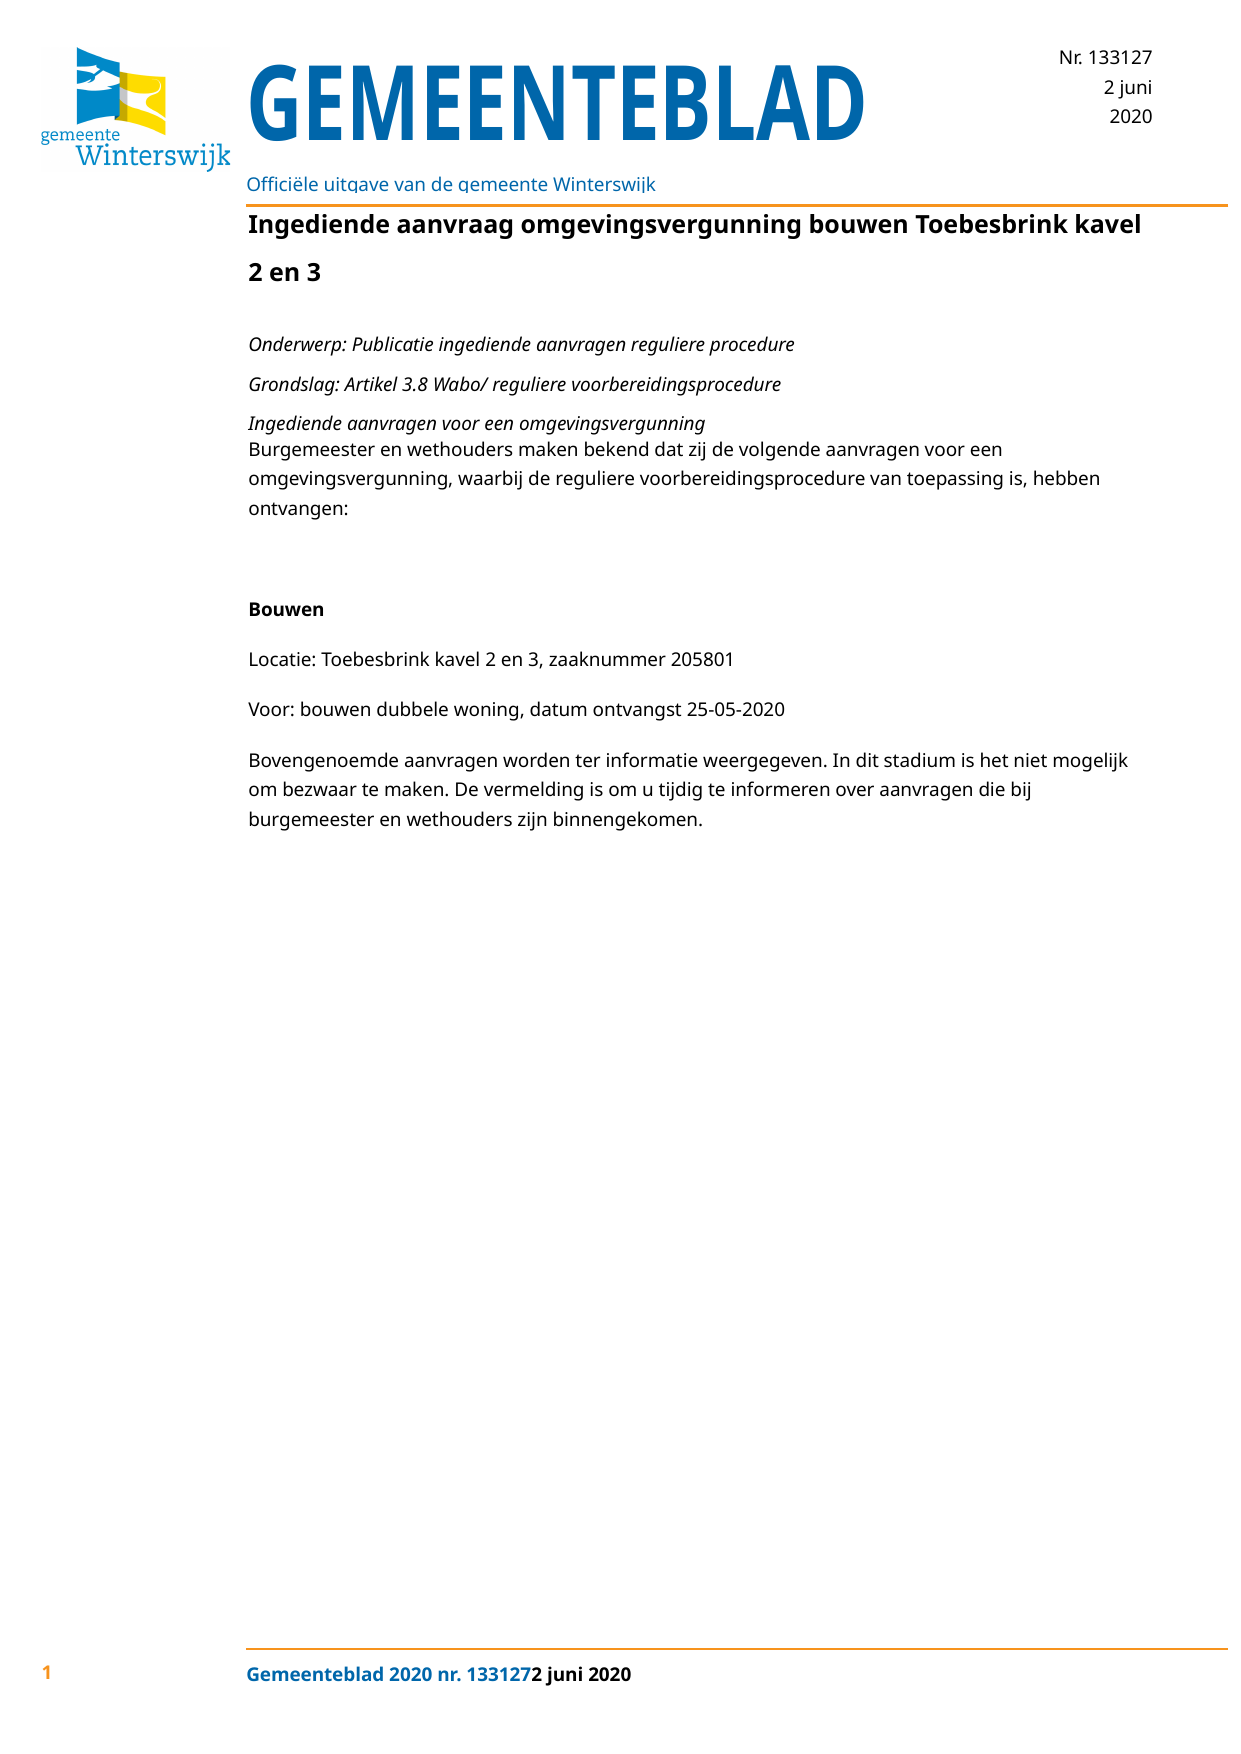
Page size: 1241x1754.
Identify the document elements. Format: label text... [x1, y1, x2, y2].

picture [41, 47, 231, 172]
picture [225, 153, 231, 162]
text Burgemeester en wethouders maken bekend dat zij de volgende aanvragen voor een omgevingsvergunning, waarbij de reguliere voorbereidingsprocedure van toepassing is, hebben ontvangen: [248, 436, 1152, 521]
text Bovengenoemde aanvragen worden ter informatie weergegeven. In dit stadium is het niet mogelijk om bezwaar te maken. De vermelding is om u tijdig te informeren over aanvragen die bij burgemeester en wethouders zijn binnengekomen. [248, 747, 1152, 832]
text Bouwen [248, 596, 1152, 621]
text Locatie: Toebesbrink kavel 2 en 3, zaaknummer 205801 [248, 646, 1152, 672]
text Onderwerp: Publicatie ingediende aanvragen reguliere procedure [248, 331, 1152, 357]
text Voor: bouwen dubbele woning, datum ontvangst 25-05-2020 [248, 697, 1152, 722]
text Ingediende aanvragen voor een omgevingsvergunning [248, 410, 1152, 436]
text Grondslag: Artikel 3.8 Wabo/ reguliere voorbereidingsprocedure [248, 371, 1152, 396]
text Ingediende aanvraag omgevingsvergunning bouwen Toebesbrink kavel 2 en 3 [248, 207, 1152, 288]
